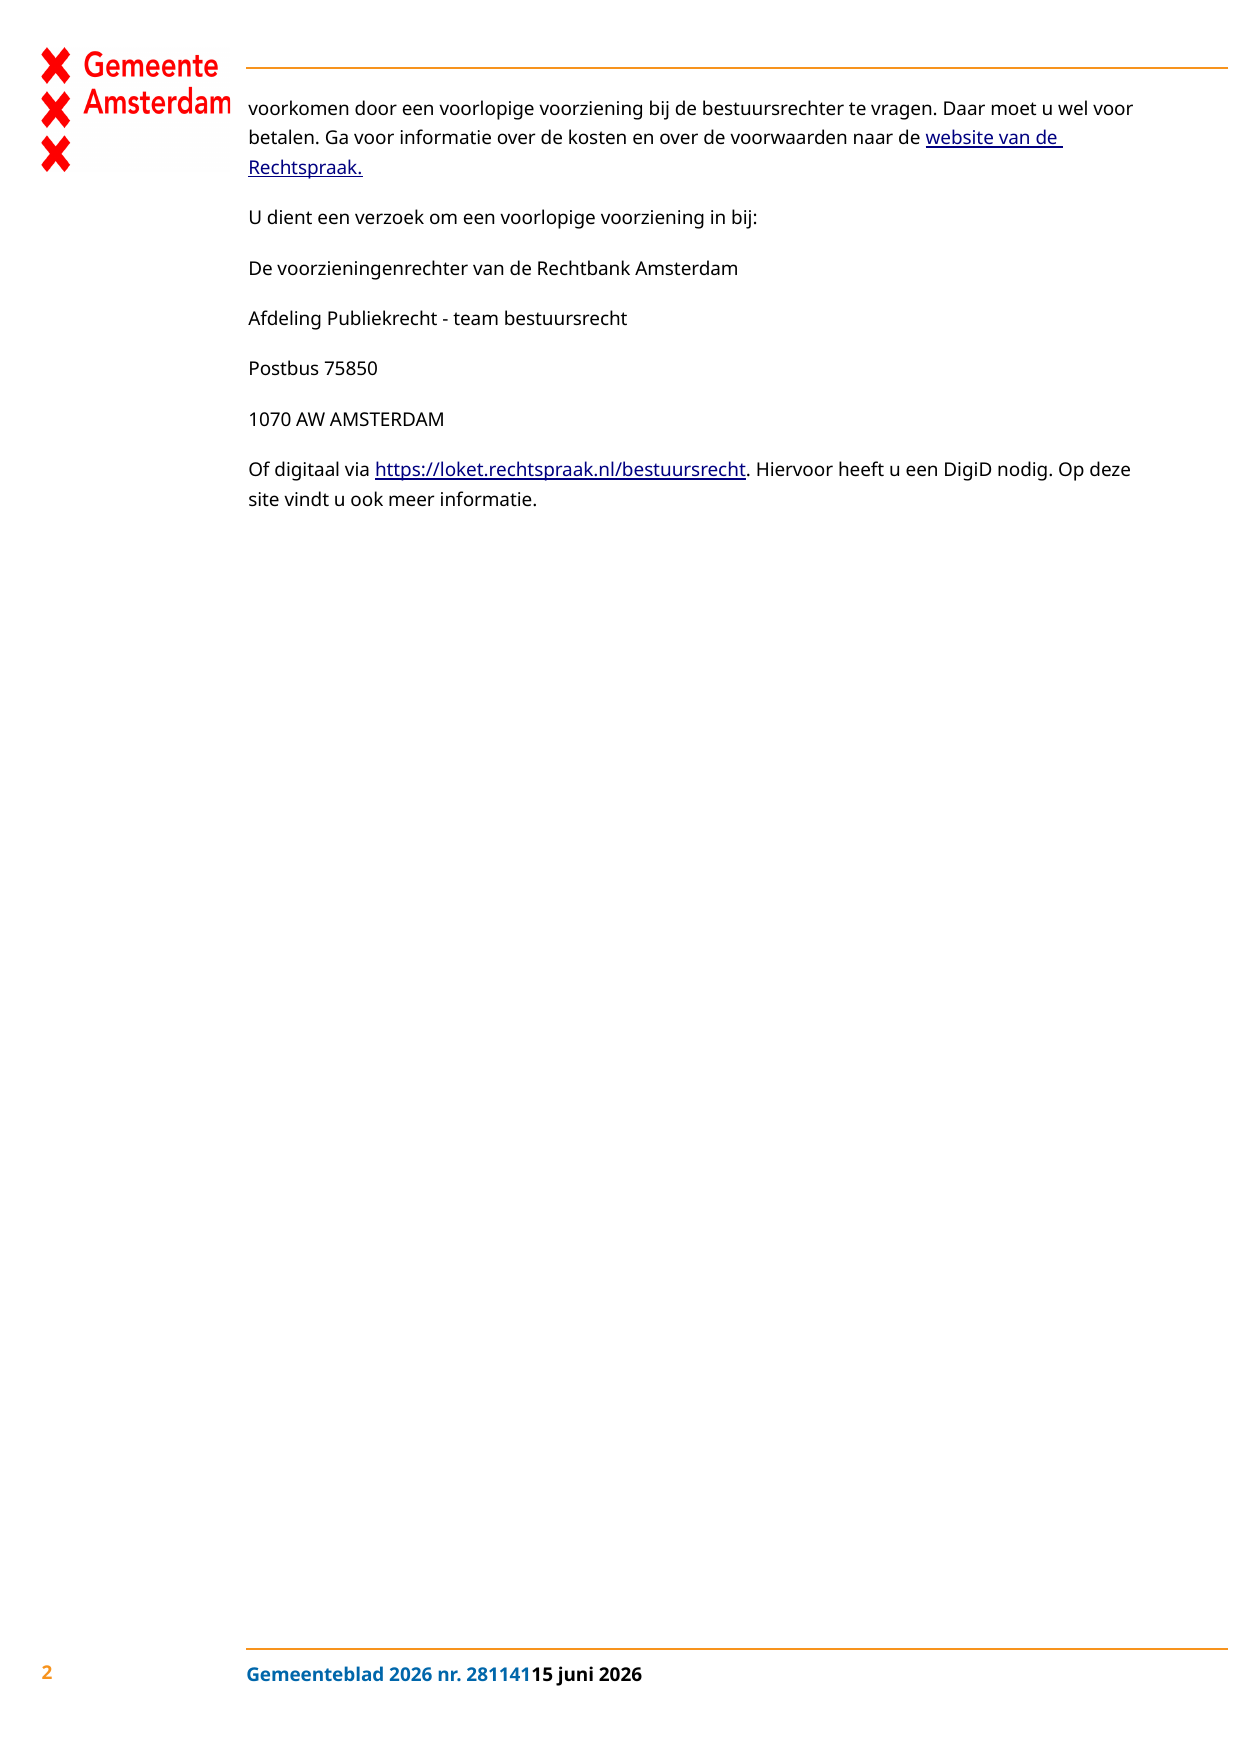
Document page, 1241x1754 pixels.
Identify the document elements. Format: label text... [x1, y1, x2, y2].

text Of digitaal via https://loket.rechtspraak.nl/bestuursrecht. Hiervoor heeft u een DigiD nodig. Op deze site vindt u ook meer informatie. [248, 456, 1152, 512]
text Postbus 75850 [248, 356, 1152, 381]
picture [41, 47, 231, 172]
text 1070 AW AMSTERDAM [248, 406, 1152, 432]
text De voorzieningenrechter van de Rechtbank Amsterdam [248, 255, 1152, 281]
text voorkomen door een voorlopige voorziening bij de bestuursrechter te vragen. Daar moet u wel voor betalen. Ga voor informatie over de kosten en over de voorwaarden naar de website van de Rechtspraak. [248, 95, 1152, 180]
text Afdeling Publiekrecht - team bestuursrecht [248, 305, 1152, 331]
text U dient een verzoek om een voorlopige voorziening in bij: [248, 204, 1152, 230]
